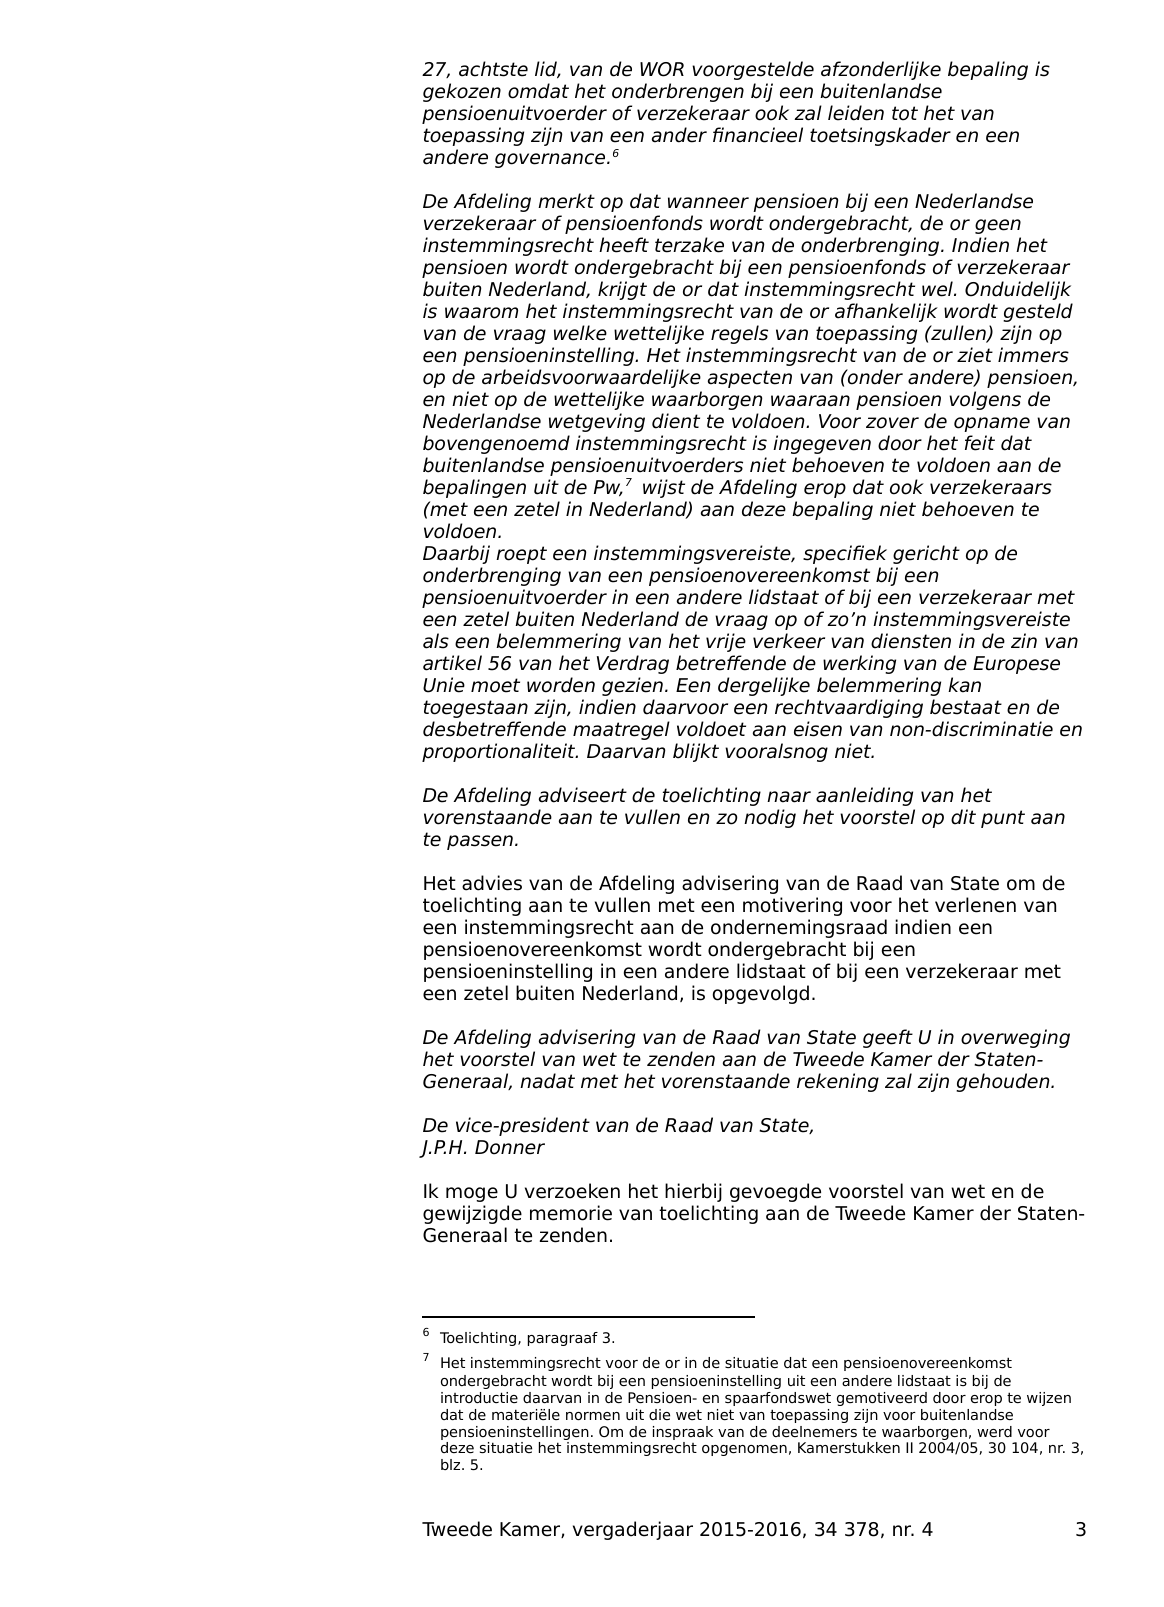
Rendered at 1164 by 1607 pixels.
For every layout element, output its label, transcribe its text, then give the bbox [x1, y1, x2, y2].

text J.P.H. Donner [422, 1137, 1087, 1159]
text Het instemmingsrecht voor de or in de situatie dat een pensioenovereenkomst ondergebracht wordt bij een pensioeninstelling uit een andere lidstaat is bij de introductie daarvan in de Pensioen- en spaarfondswet gemotiveerd door erop te wijzen dat de materiële normen uit die wet niet van toepassing zijn voor buitenlandse pensioeninstellingen. Om de inspraak van de deelnemers te waarborgen, werd voor deze situatie het instemmingsrecht opgenomen, Kamerstukken II 2004/05, 30 104, nr. 3, blz. 5. [422, 1351, 1087, 1474]
text De Afdeling merkt op dat wanneer pensioen bij een Nederlandse verzekeraar of pensioenfonds wordt ondergebracht, de or geen instemmingsrecht heeft terzake van de onderbrenging. Indien het pensioen wordt ondergebracht bij een pensioenfonds of verzekeraar buiten Nederland, krijgt de or dat instemmingsrecht wel. Onduidelijk is waarom het instemmingsrecht van de or afhankelijk wordt gesteld van de vraag welke wettelijke regels van toepassing (zullen) zijn op een pensioeninstelling. Het instemmingsrecht van de or ziet immers op de arbeidsvoorwaardelijke aspecten van (onder andere) pensioen, en niet op de wettelijke waarborgen waaraan pensioen volgens de Nederlandse wetgeving dient te voldoen. Voor zover de opname van bovengenoemd instemmingsrecht is ingegeven door het feit dat buitenlandse pensioenuitvoerders niet behoeven te voldoen aan de bepalingen uit de Pw, wijst de Afdeling erop dat ook verzekeraars (met een zetel in Nederland) aan deze bepaling niet behoeven te voldoen. [422, 191, 1087, 543]
text Het advies van de Afdeling advisering van de Raad van State om de toelichting aan te vullen met een motivering voor het verlenen van een instemmingsrecht aan de ondernemingsraad indien een pensioenovereenkomst wordt ondergebracht bij een pensioeninstelling in een andere lidstaat of bij een verzekeraar met een zetel buiten Nederland, is opgevolgd. [422, 873, 1087, 1005]
text 27, achtste lid, van de WOR voorgestelde afzonderlijke bepaling is gekozen omdat het onderbrengen bij een buitenlandse pensioenuitvoerder of verzekeraar ook zal leiden tot het van toepassing zijn van een ander financieel toetsingskader en een andere governance. [422, 59, 1087, 169]
text Toelichting, paragraaf 3. [422, 1326, 1087, 1348]
text De Afdeling adviseert de toelichting naar aanleiding van het vorenstaande aan te vullen en zo nodig het voorstel op dit punt aan te passen. [422, 785, 1087, 851]
text Ik moge U verzoeken het hierbij gevoegde voorstel van wet en de gewijzigde memorie van toelichting aan de Tweede Kamer der Staten-Generaal te zenden. [422, 1181, 1087, 1247]
text De vice-president van de Raad van State, [422, 1115, 1087, 1137]
text De Afdeling advisering van de Raad van State geeft U in overweging het voorstel van wet te zenden aan de Tweede Kamer der Staten-Generaal, nadat met het vorenstaande rekening zal zijn gehouden. [422, 1027, 1087, 1093]
text Daarbij roept een instemmingsvereiste, specifiek gericht op de onderbrenging van een pensioenovereenkomst bij een pensioenuitvoerder in een andere lidstaat of bij een verzekeraar met een zetel buiten Nederland de vraag op of zo’n instemmingsvereiste als een belemmering van het vrije verkeer van diensten in de zin van artikel 56 van het Verdrag betreffende de werking van de Europese Unie moet worden gezien. Een dergelijke belemmering kan toegestaan zijn, indien daarvoor een rechtvaardiging bestaat en de desbetreffende maatregel voldoet aan eisen van non-discriminatie en proportionaliteit. Daarvan blijkt vooralsnog niet. [422, 543, 1087, 763]
